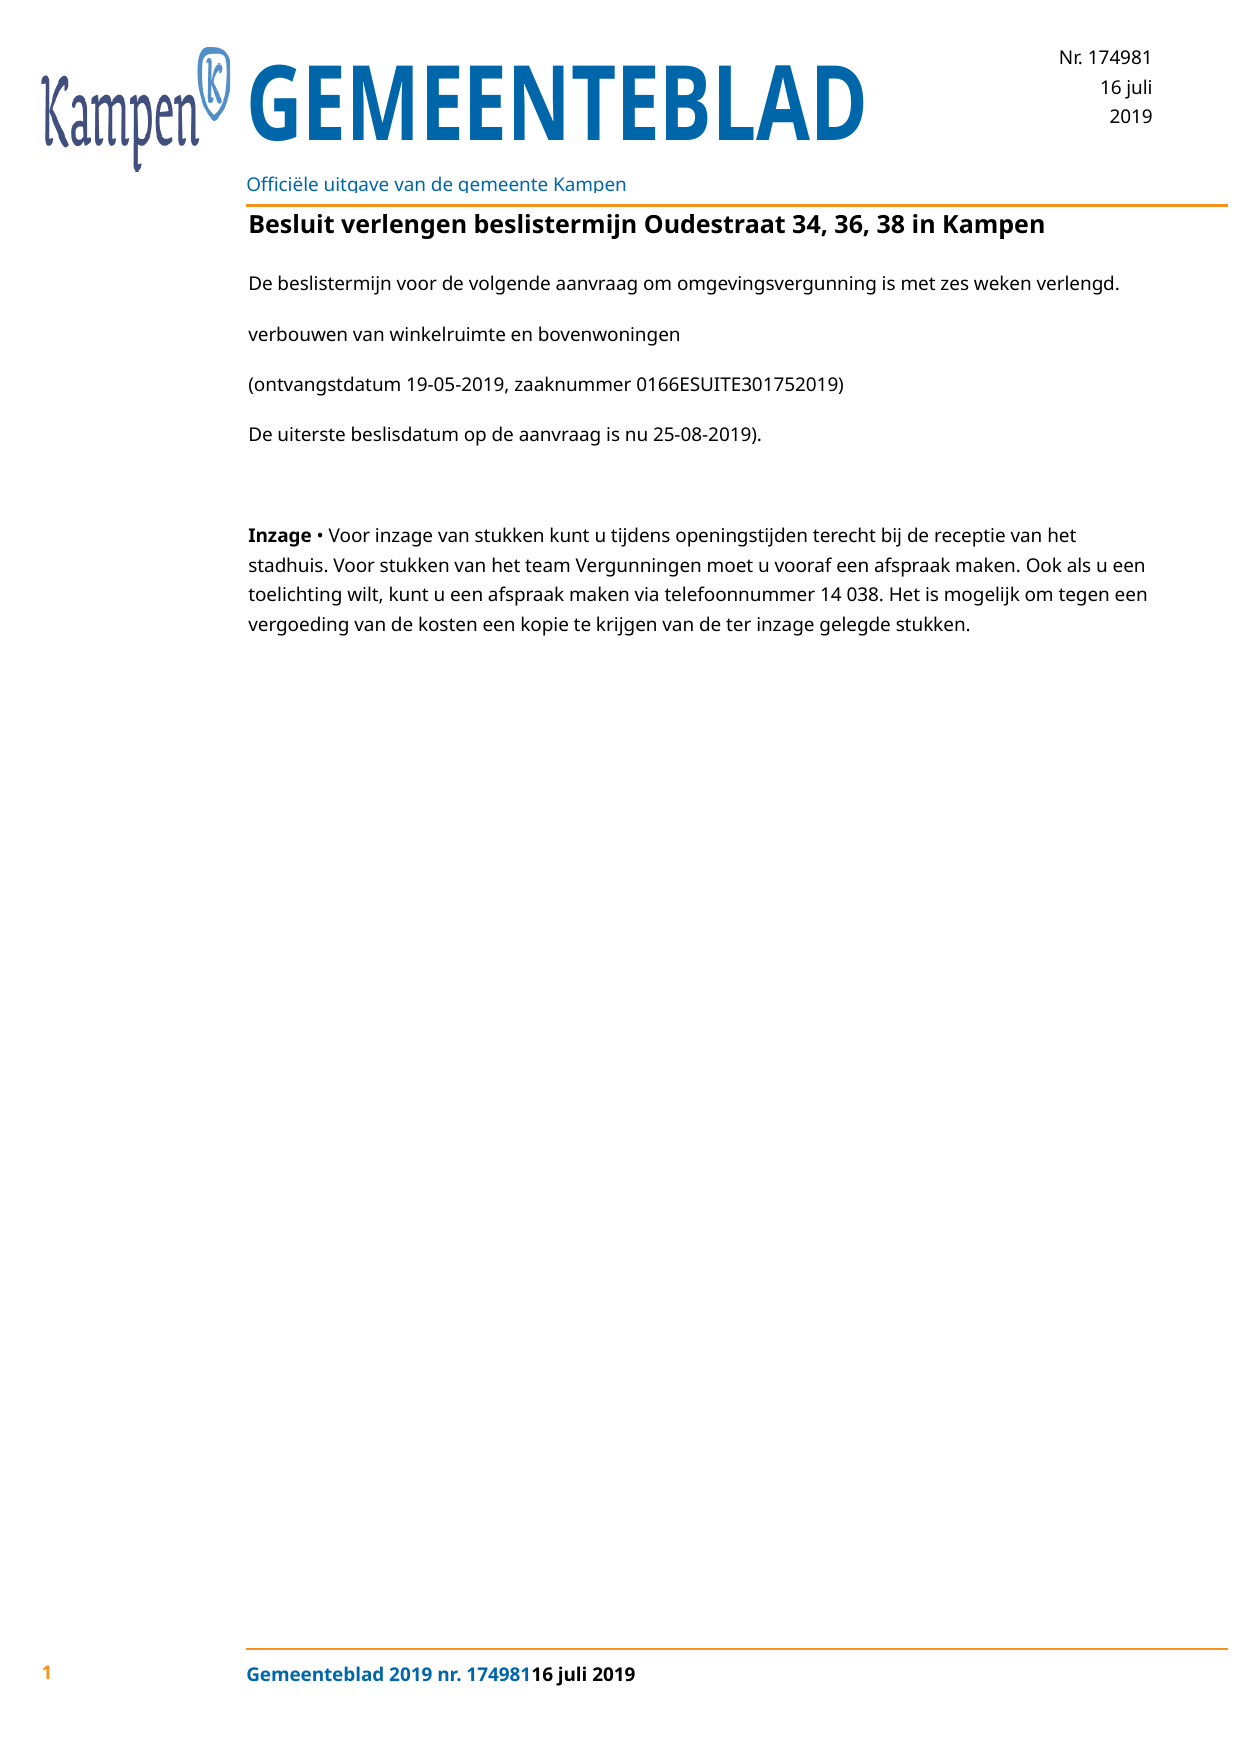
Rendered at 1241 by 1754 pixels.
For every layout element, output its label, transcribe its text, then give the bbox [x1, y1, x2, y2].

text De beslistermijn voor de volgende aanvraag om omgevingsvergunning is met zes weken verlengd. [248, 270, 1152, 296]
text (ontvangstdatum 19-05-2019, zaaknummer 0166ESUITE301752019) [248, 371, 1152, 397]
text De uiterste beslisdatum op de aanvraag is nu 25-08-2019). [248, 422, 1152, 447]
text Besluit verlengen beslistermijn Oudestraat 34, 36, 38 in Kampen [248, 207, 1152, 241]
picture [41, 47, 231, 172]
text verbouwen van winkelruimte en bovenwoningen [248, 321, 1152, 346]
text Inzage • Voor inzage van stukken kunt u tijdens openingstijden terecht bij de receptie van het stadhuis. Voor stukken van het team Vergunningen moet u vooraf een afspraak maken. Ook als u een toelichting wilt, kunt u een afspraak maken via telefoonnummer 14 038. Het is mogelijk om tegen een vergoeding van de kosten een kopie te krijgen van de ter inzage gelegde stukken. [248, 522, 1152, 637]
